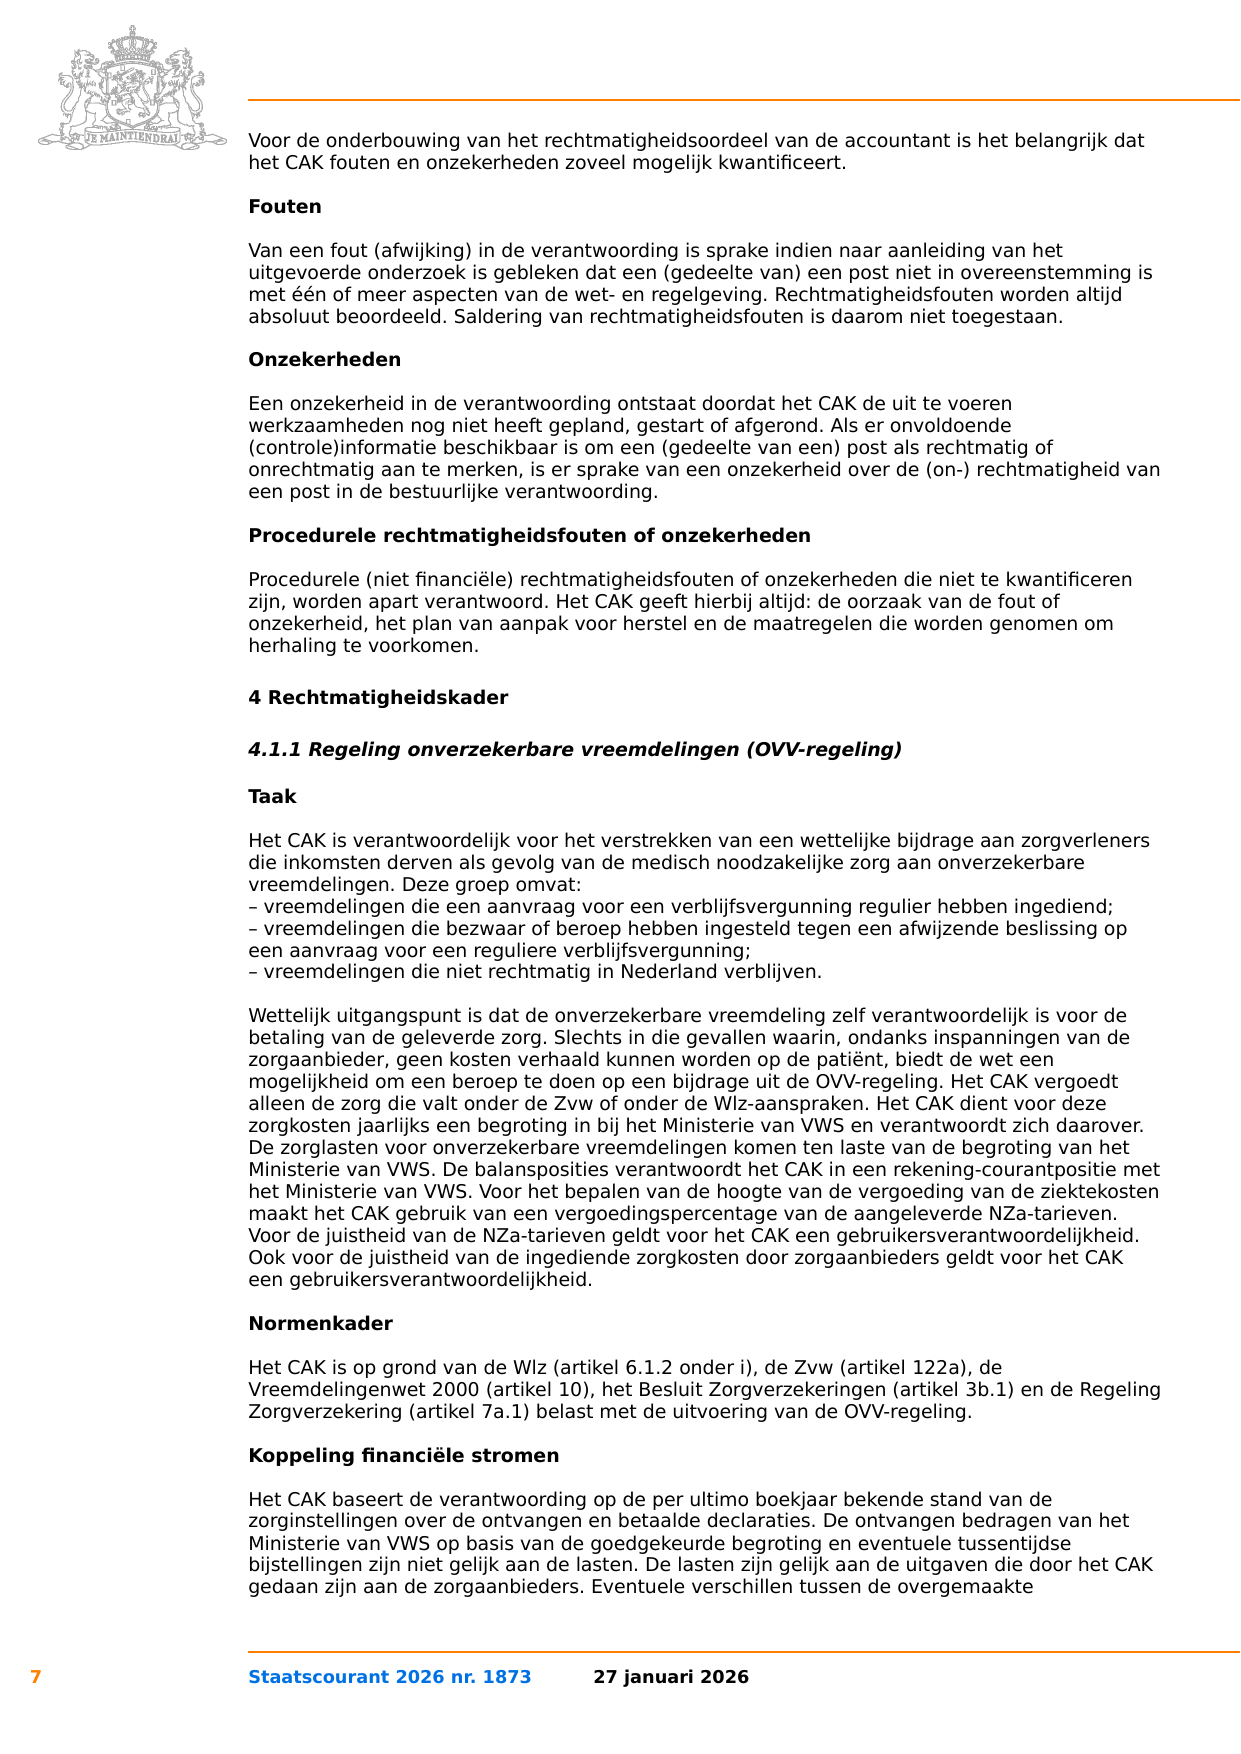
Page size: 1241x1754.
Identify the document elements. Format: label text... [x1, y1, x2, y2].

picture [38, 25, 227, 150]
subtitle Koppeling financiële stromen [248, 1444, 1163, 1467]
subtitle Procedurele rechtmatigheidsfouten of onzekerheden [248, 525, 1163, 547]
subtitle Fouten [248, 196, 1163, 218]
text Het CAK is op grond van de Wlz (artikel 6.1.2 onder i), de Zvw (artikel 122a), de Vreemdelingenwet 2000 (artikel 10), het Besluit Zorgverzekeringen (artikel 3b.1) en de Regeling Zorgverzekering (artikel 7a.1) belast met de uitvoering van de OVV-regeling. [248, 1357, 1163, 1423]
subtitle Taak [248, 786, 1163, 808]
text Procedurele (niet financiële) rechtmatigheidsfouten of onzekerheden die niet te kwantificeren zijn, worden apart verantwoord. Het CAK geeft hierbij altijd: de oorzaak van de fout of onzekerheid, het plan van aanpak voor herstel en de maatregelen die worden genomen om herhaling te voorkomen. [248, 569, 1163, 657]
text – vreemdelingen die niet rechtmatig in Nederland verblijven. [248, 961, 1163, 983]
text – vreemdelingen die een aanvraag voor een verblijfsvergunning regulier hebben ingediend; [248, 896, 1163, 917]
subtitle Onzekerheden [248, 349, 1163, 371]
subtitle 4 Rechtmatigheidskader [248, 687, 1163, 709]
text Van een fout (afwijking) in de verantwoording is sprake indien naar aanleiding van het uitgevoerde onderzoek is gebleken dat een (gedeelte van) een post niet in overeenstemming is met één of meer aspecten van de wet- en regelgeving. Rechtmatigheidsfouten worden altijd absoluut beoordeeld. Saldering van rechtmatigheidsfouten is daarom niet toegestaan. [248, 239, 1163, 327]
text Een onzekerheid in de verantwoording ontstaat doordat het CAK de uit te voeren werkzaamheden nog niet heeft gepland, gestart of afgerond. Als er onvoldoende (controle)informatie beschikbaar is om een (gedeelte van een) post als rechtmatig of onrechtmatig aan te merken, is er sprake van een onzekerheid over de (on-) rechtmatigheid van een post in de bestuurlijke verantwoording. [248, 393, 1163, 503]
text Het CAK baseert de verantwoording op de per ultimo boekjaar bekende stand van de zorginstellingen over de ontvangen en betaalde declaraties. De ontvangen bedragen van het Ministerie van VWS op basis van de goedgekeurde begroting en eventuele tussentijdse bijstellingen zijn niet gelijk aan de lasten. De lasten zijn gelijk aan de uitgaven die door het CAK gedaan zijn aan de zorgaanbieders. Eventuele verschillen tussen de overgemaakte [248, 1488, 1163, 1598]
subtitle Normenkader [248, 1313, 1163, 1335]
subtitle 4.1.1 Regeling onverzekerbare vreemdelingen (OVV-regeling) [248, 739, 1163, 761]
text – vreemdelingen die bezwaar of beroep hebben ingesteld tegen een afwijzende beslissing op een aanvraag voor een reguliere verblijfsvergunning; [248, 917, 1163, 961]
text Voor de onderbouwing van het rechtmatigheidsoordeel van de accountant is het belangrijk dat het CAK fouten en onzekerheden zoveel mogelijk kwantificeert. [248, 130, 1163, 174]
text Wettelijk uitgangspunt is dat de onverzekerbare vreemdeling zelf verantwoordelijk is voor de betaling van de geleverde zorg. Slechts in die gevallen waarin, ondanks inspanningen van de zorgaanbieder, geen kosten verhaald kunnen worden op de patiënt, biedt de wet een mogelijkheid om een beroep te doen op een bijdrage uit de OVV-regeling. Het CAK vergoedt alleen de zorg die valt onder de Zvw of onder de Wlz-aanspraken. Het CAK dient voor deze zorgkosten jaarlijks een begroting in bij het Ministerie van VWS en verantwoordt zich daarover. De zorglasten voor onverzekerbare vreemdelingen komen ten laste van de begroting van het Ministerie van VWS. De balansposities verantwoordt het CAK in een rekening-courantpositie met het Ministerie van VWS. Voor het bepalen van de hoogte van de vergoeding van de ziektekosten maakt het CAK gebruik van een vergoedingspercentage van de aangeleverde NZa-tarieven. Voor de juistheid van de NZa-tarieven geldt voor het CAK een gebruikersverantwoordelijkheid. Ook voor de juistheid van de ingediende zorgkosten door zorgaanbieders geldt voor het CAK een gebruikersverantwoordelijkheid. [248, 1005, 1163, 1291]
text Het CAK is verantwoordelijk voor het verstrekken van een wettelijke bijdrage aan zorgverleners die inkomsten derven als gevolg van de medisch noodzakelijke zorg aan onverzekerbare vreemdelingen. Deze groep omvat: [248, 829, 1163, 896]
